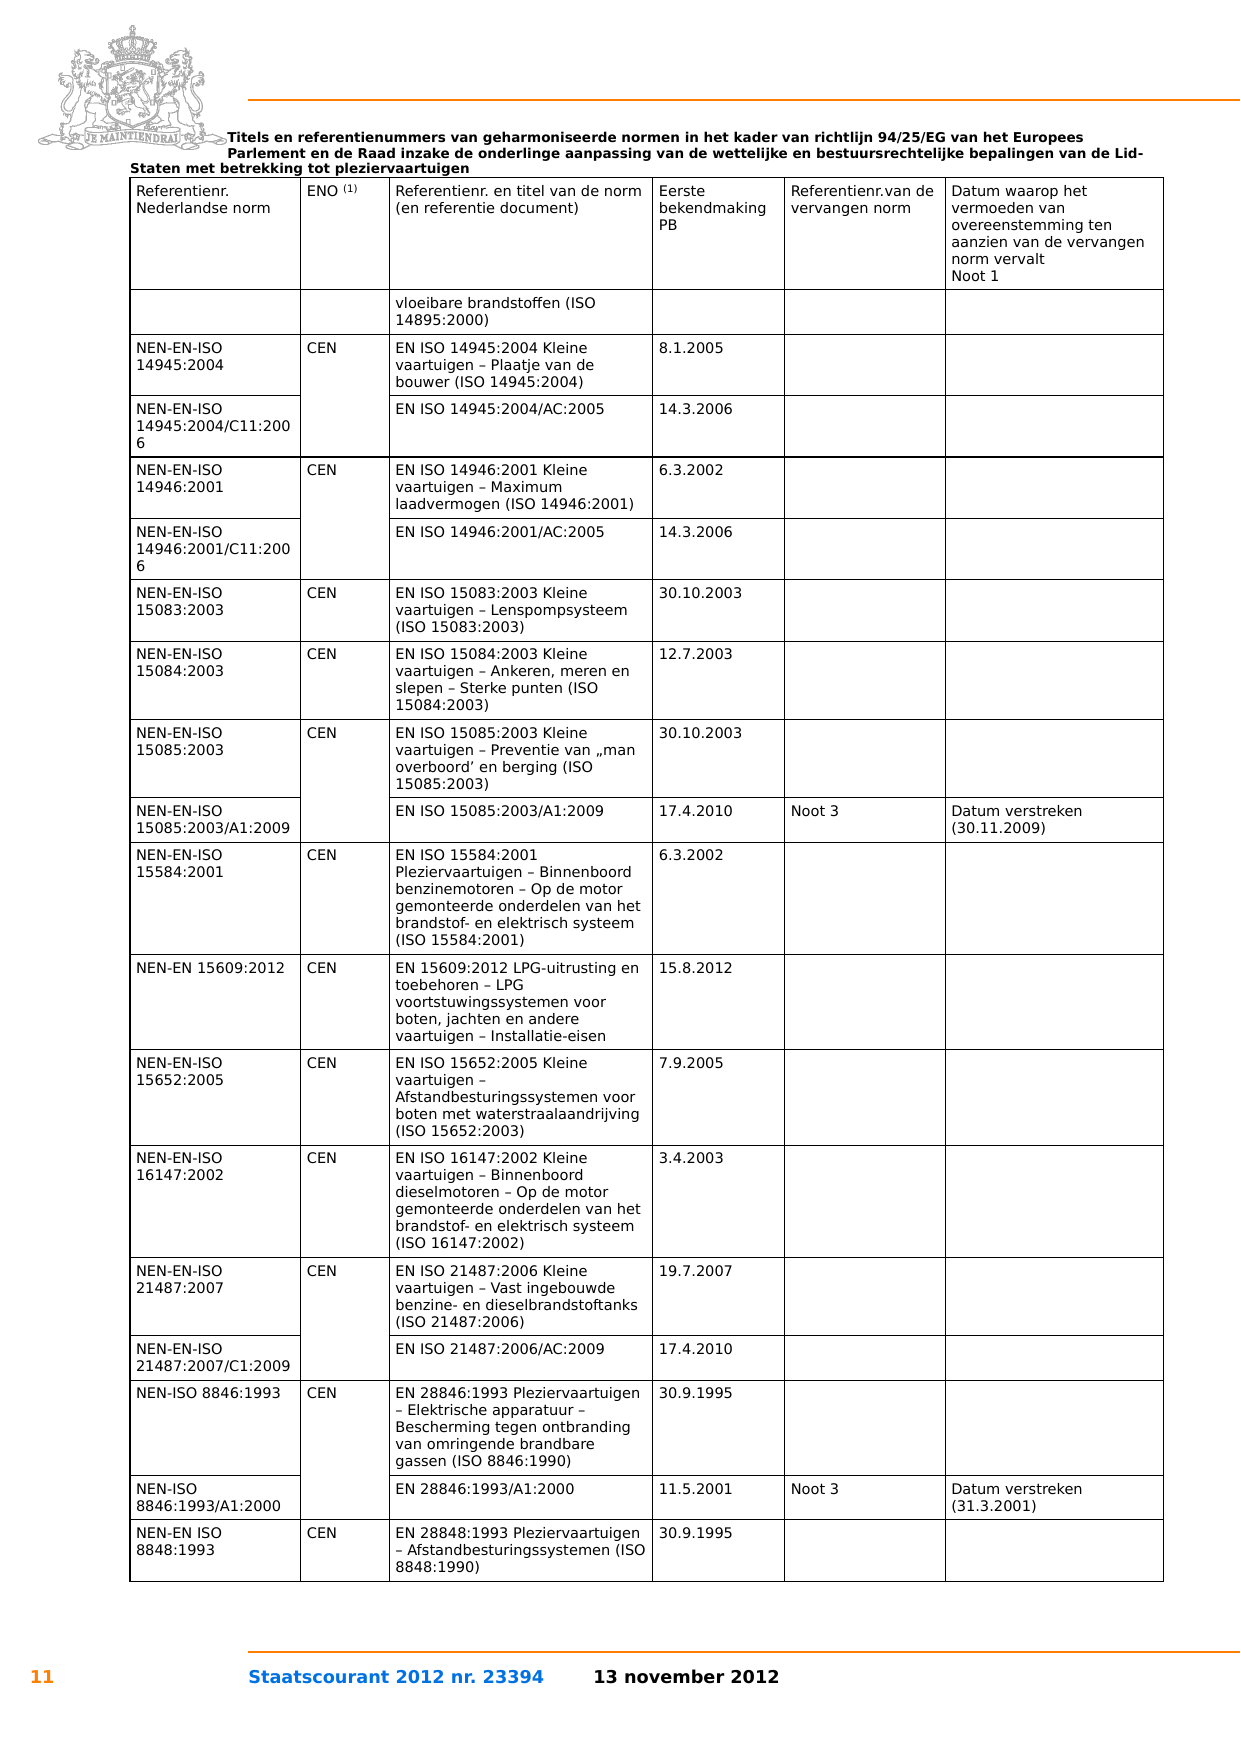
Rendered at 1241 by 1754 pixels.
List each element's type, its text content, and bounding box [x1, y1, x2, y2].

table_cell NEN-EN-ISO 21487:2007/C1:2009 [131, 1336, 300, 1379]
table_cell EN ISO 16147:2002 Kleine vaartuigen – Binnenboord dieselmotoren – Op de motor gemonteerde onderdelen van het brandstof- en elektrisch systeem (ISO 16147:2002) [390, 1146, 652, 1257]
table_cell NEN-EN-ISO 14945:2004/C11:2006 [131, 396, 300, 456]
table_cell EN ISO 21487:2006/AC:2009 [390, 1336, 652, 1379]
table_cell NEN-EN-ISO 15083:2003 [131, 580, 300, 641]
table_cell CEN [301, 458, 389, 579]
table_cell EN ISO 15584:2001 Pleziervaartuigen – Binnenboord benzinemotoren – Op de motor gemonteerde onderdelen van het brandstof- en elektrisch systeem (ISO 15584:2001) [390, 843, 652, 954]
table_cell [785, 396, 945, 456]
table_cell EN ISO 14945:2004 Kleine vaartuigen – Plaatje van de bouwer (ISO 14945:2004) [390, 335, 652, 395]
table_cell 11.5.2001 [653, 1476, 784, 1519]
table_header Titels en referentienummers van geharmoniseerde normen in het kader van richtlijn 94/25/EG van het Europees Parlement en de Raad inzake de onderlinge aanpassing van de wettelijke en bestuursrechtelijke bepalingen van de Lid-Staten met betrekking tot pleziervaartuigen [130, 130, 1163, 177]
table_cell [785, 519, 945, 579]
table_cell [946, 1050, 1163, 1144]
table_cell NEN-ISO 8846:1993/A1:2000 [131, 1476, 300, 1519]
table_cell [301, 290, 389, 334]
table_cell CEN [301, 720, 389, 842]
table_cell [946, 1146, 1163, 1257]
table_cell [785, 1050, 945, 1144]
table_cell NEN-EN-ISO 14946:2001/C11:2006 [131, 519, 300, 579]
table_cell [785, 580, 945, 641]
table_cell NEN-EN-ISO 14945:2004 [131, 335, 300, 395]
table_cell 7.9.2005 [653, 1050, 784, 1144]
table_cell Datum verstreken (30.11.2009) [946, 798, 1163, 842]
table_cell [946, 458, 1163, 518]
table_cell [785, 1146, 945, 1257]
table_cell EN 15609:2012 LPG-uitrusting en toebehoren – LPG voortstuwingssystemen voor boten, jachten en andere vaartuigen – Installatie-eisen [390, 955, 652, 1049]
table_cell CEN [301, 1050, 389, 1144]
table_cell CEN [301, 1381, 389, 1519]
table_cell [785, 1258, 945, 1335]
table_cell CEN [301, 335, 389, 456]
table_cell 14.3.2006 [653, 396, 784, 456]
table_cell EN 28846:1993 Pleziervaartuigen – Elektrische apparatuur – Bescherming tegen ontbranding van omringende brandbare gassen (ISO 8846:1990) [390, 1381, 652, 1475]
table_cell 17.4.2010 [653, 1336, 784, 1379]
table_cell [131, 290, 300, 334]
table_cell [946, 1381, 1163, 1475]
table_cell [785, 955, 945, 1049]
table_cell [946, 1258, 1163, 1335]
table_cell NEN-ISO 8846:1993 [131, 1381, 300, 1475]
table_cell NEN-EN-ISO 14946:2001 [131, 458, 300, 518]
table_cell Noot 3 [785, 1476, 945, 1519]
table_cell [946, 1520, 1163, 1581]
table_cell [946, 335, 1163, 395]
table_cell 19.7.2007 [653, 1258, 784, 1335]
table_cell [785, 843, 945, 954]
table_cell EN ISO 14946:2001/AC:2005 [390, 519, 652, 579]
table_cell 30.9.1995 [653, 1381, 784, 1475]
table_cell CEN [301, 642, 389, 719]
table_cell CEN [301, 1258, 389, 1379]
table_cell [785, 1381, 945, 1475]
table_cell EN ISO 14946:2001 Kleine vaartuigen – Maximum laadvermogen (ISO 14946:2001) [390, 458, 652, 518]
table_cell 30.9.1995 [653, 1520, 784, 1581]
table_cell NEN-EN-ISO 15084:2003 [131, 642, 300, 719]
table_cell [946, 720, 1163, 797]
table_cell 6.3.2002 [653, 458, 784, 518]
table_cell NEN-EN-ISO 15652:2005 [131, 1050, 300, 1144]
table_cell CEN [301, 1520, 389, 1581]
table_cell 6.3.2002 [653, 843, 784, 954]
table_cell [946, 580, 1163, 641]
table_cell vloeibare brandstoffen (ISO 14895:2000) [390, 290, 652, 334]
table_cell EN ISO 15085:2003 Kleine vaartuigen – Preventie van „man overboord’ en berging (ISO 15085:2003) [390, 720, 652, 797]
table_cell NEN-EN-ISO 15584:2001 [131, 843, 300, 954]
table_cell [946, 519, 1163, 579]
table_cell 8.1.2005 [653, 335, 784, 395]
table_cell [785, 1520, 945, 1581]
table_cell [946, 843, 1163, 954]
table_cell [946, 1336, 1163, 1379]
table_cell NEN-EN-ISO 16147:2002 [131, 1146, 300, 1257]
table_cell [946, 290, 1163, 334]
table_cell 17.4.2010 [653, 798, 784, 842]
table_cell 14.3.2006 [653, 519, 784, 579]
table_cell 30.10.2003 [653, 580, 784, 641]
table_cell 3.4.2003 [653, 1146, 784, 1257]
table_cell [946, 642, 1163, 719]
table_cell CEN [301, 843, 389, 954]
table_cell [653, 290, 784, 334]
table_cell 30.10.2003 [653, 720, 784, 797]
table_cell CEN [301, 955, 389, 1049]
table_cell EN 28848:1993 Pleziervaartuigen – Afstandbesturingssystemen (ISO 8848:1990) [390, 1520, 652, 1581]
table_cell Datum verstreken (31.3.2001) [946, 1476, 1163, 1519]
table_cell NEN-EN 15609:2012 [131, 955, 300, 1049]
picture [38, 25, 227, 150]
table_cell EN ISO 15652:2005 Kleine vaartuigen – Afstandbesturingssystemen voor boten met waterstraalaandrijving (ISO 15652:2003) [390, 1050, 652, 1144]
table_cell Referentienr. Nederlandse norm [131, 178, 300, 289]
table_cell Datum waarop het vermoeden van overeenstemming ten aanzien van de vervangen norm vervalt Noot 1 [946, 178, 1163, 289]
table_cell Referentienr. en titel van de norm (en referentie document) [390, 178, 652, 289]
table_cell EN ISO 21487:2006 Kleine vaartuigen – Vast ingebouwde benzine- en dieselbrandstoftanks (ISO 21487:2006) [390, 1258, 652, 1335]
table_cell [785, 1336, 945, 1379]
table_cell NEN-EN-ISO 15085:2003/A1:2009 [131, 798, 300, 842]
table_cell Eerste bekendmaking PB [653, 178, 784, 289]
table_cell EN ISO 15085:2003/A1:2009 [390, 798, 652, 842]
table_cell [946, 955, 1163, 1049]
table_cell CEN [301, 1146, 389, 1257]
table_cell NEN-EN ISO 8848:1993 [131, 1520, 300, 1581]
table_cell Noot 3 [785, 798, 945, 842]
table_cell ENO (1) [301, 178, 389, 289]
table_cell NEN-EN-ISO 21487:2007 [131, 1258, 300, 1335]
table_cell EN 28846:1993/A1:2000 [390, 1476, 652, 1519]
table_cell Referentienr.van de vervangen norm [785, 178, 945, 289]
table_cell 15.8.2012 [653, 955, 784, 1049]
table_cell [785, 642, 945, 719]
table_cell NEN-EN-ISO 15085:2003 [131, 720, 300, 797]
table_cell [785, 290, 945, 334]
table_cell EN ISO 14945:2004/AC:2005 [390, 396, 652, 456]
table_cell [785, 458, 945, 518]
table_cell [946, 396, 1163, 456]
table_cell EN ISO 15083:2003 Kleine vaartuigen – Lenspompsysteem (ISO 15083:2003) [390, 580, 652, 641]
table_cell [785, 720, 945, 797]
table_cell 12.7.2003 [653, 642, 784, 719]
table_cell [785, 335, 945, 395]
table_cell CEN [301, 580, 389, 641]
table_cell EN ISO 15084:2003 Kleine vaartuigen – Ankeren, meren en slepen – Sterke punten (ISO 15084:2003) [390, 642, 652, 719]
